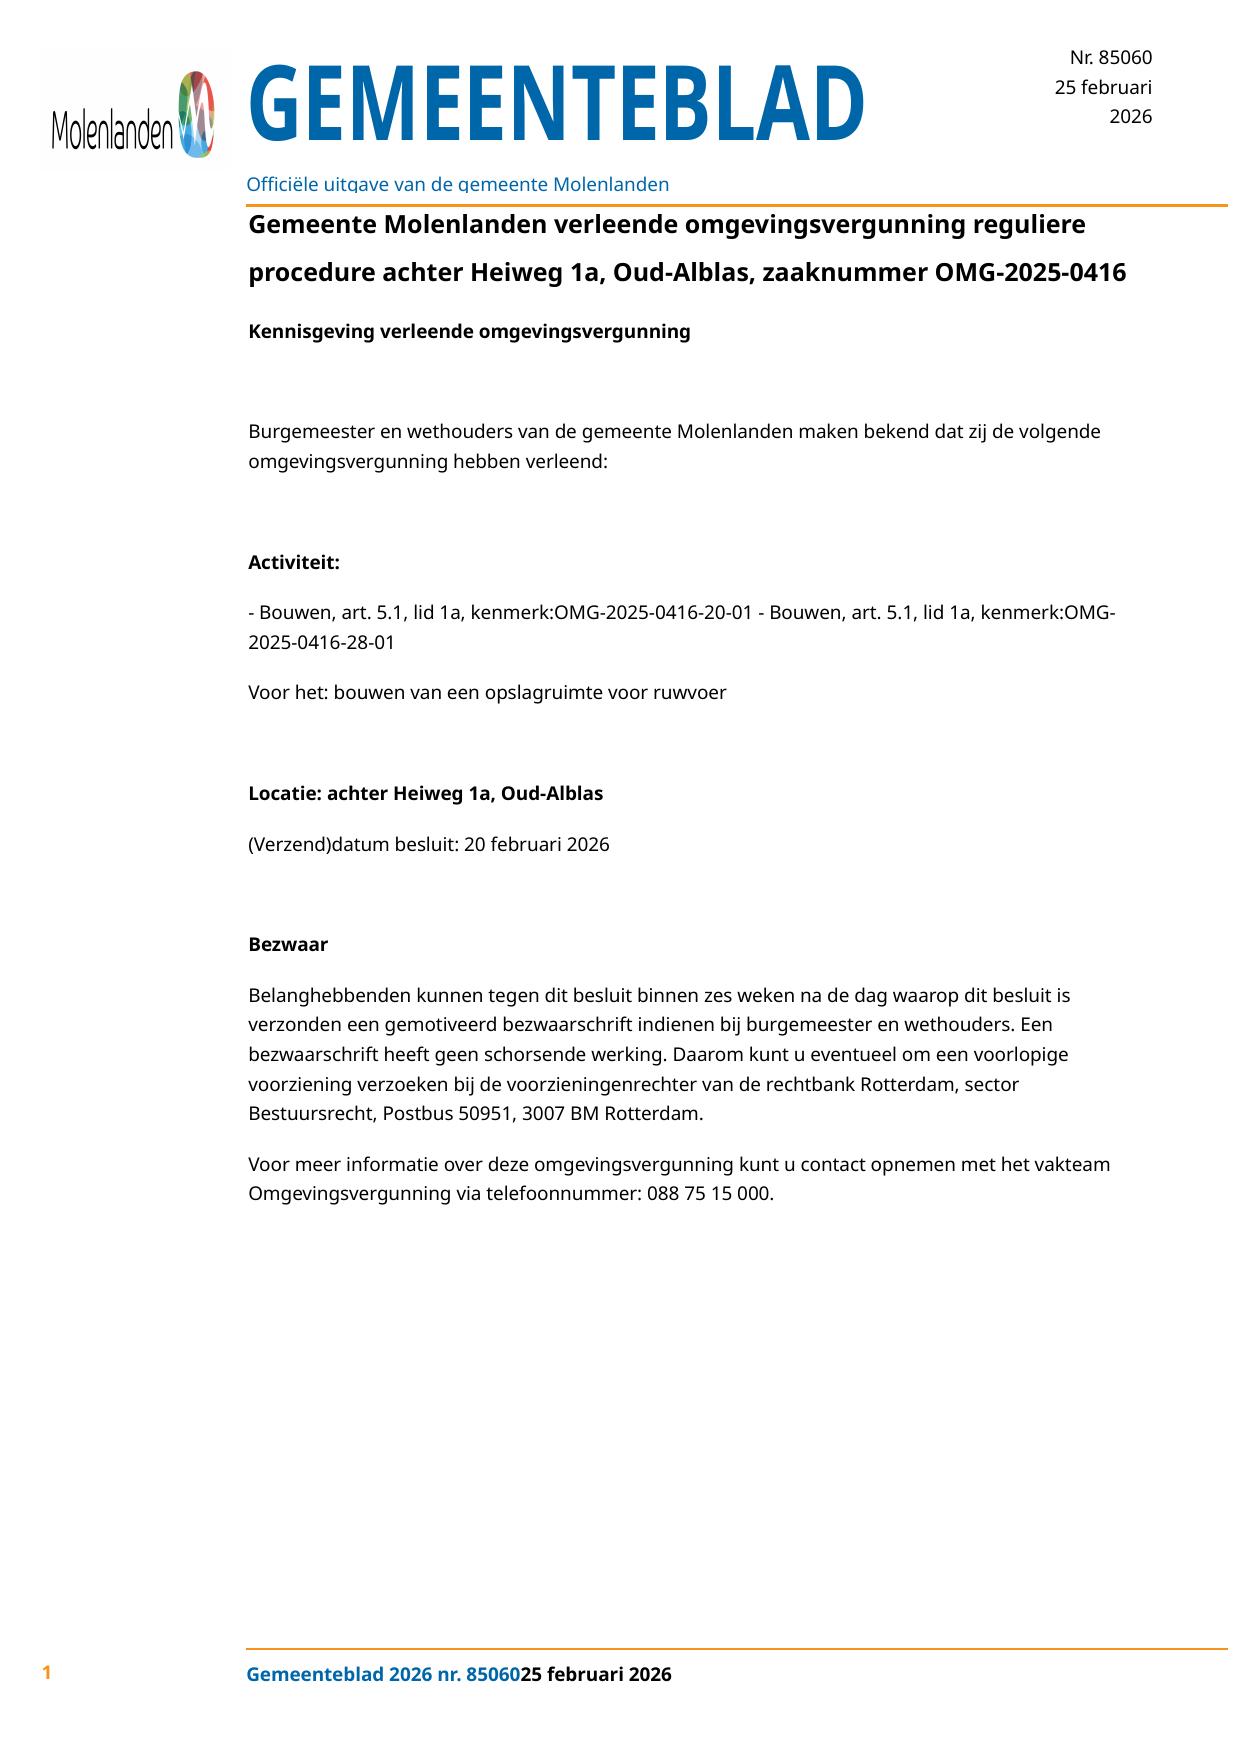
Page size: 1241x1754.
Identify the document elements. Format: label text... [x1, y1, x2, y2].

text (Verzend)datum besluit: 20 februari 2026 [248, 831, 1152, 857]
picture [41, 47, 231, 172]
text Kennisgeving verleende omgevingsvergunning [248, 318, 1152, 344]
text Bezwaar [248, 932, 1152, 957]
text Voor het: bouwen van een opslagruimte voor ruwvoer [248, 679, 1152, 705]
text Activiteit: [248, 549, 1152, 575]
text Gemeente Molenlanden verleende omgevingsvergunning reguliere procedure achter Heiweg 1a, Oud-Alblas, zaaknummer OMG-2025-0416 [248, 207, 1152, 288]
text Voor meer informatie over deze omgevingsvergunning kunt u contact opnemen met het vakteam Omgevingsvergunning via telefoonnummer: 088 75 15 000. [248, 1151, 1152, 1206]
text Locatie: achter Heiweg 1a, Oud-Alblas [248, 780, 1152, 806]
text Belanghebbenden kunnen tegen dit besluit binnen zes weken na de dag waarop dit besluit is verzonden een gemotiveerd bezwaarschrift indienen bij burgemeester en wethouders. Een bezwaarschrift heeft geen schorsende werking. Daarom kunt u eventueel om een voorlopige voorziening verzoeken bij de voorzieningenrechter van de rechtbank Rotterdam, sector Bestuursrecht, Postbus 50951, 3007 BM Rotterdam. [248, 982, 1152, 1126]
text Burgemeester en wethouders van de gemeente Molenlanden maken bekend dat zij de volgende omgevingsvergunning hebben verleend: [248, 419, 1152, 474]
text - Bouwen, art. 5.1, lid 1a, kenmerk:OMG-2025-0416-20-01 - Bouwen, art. 5.1, lid 1a, kenmerk:OMG-2025-0416-28-01 [248, 599, 1152, 655]
